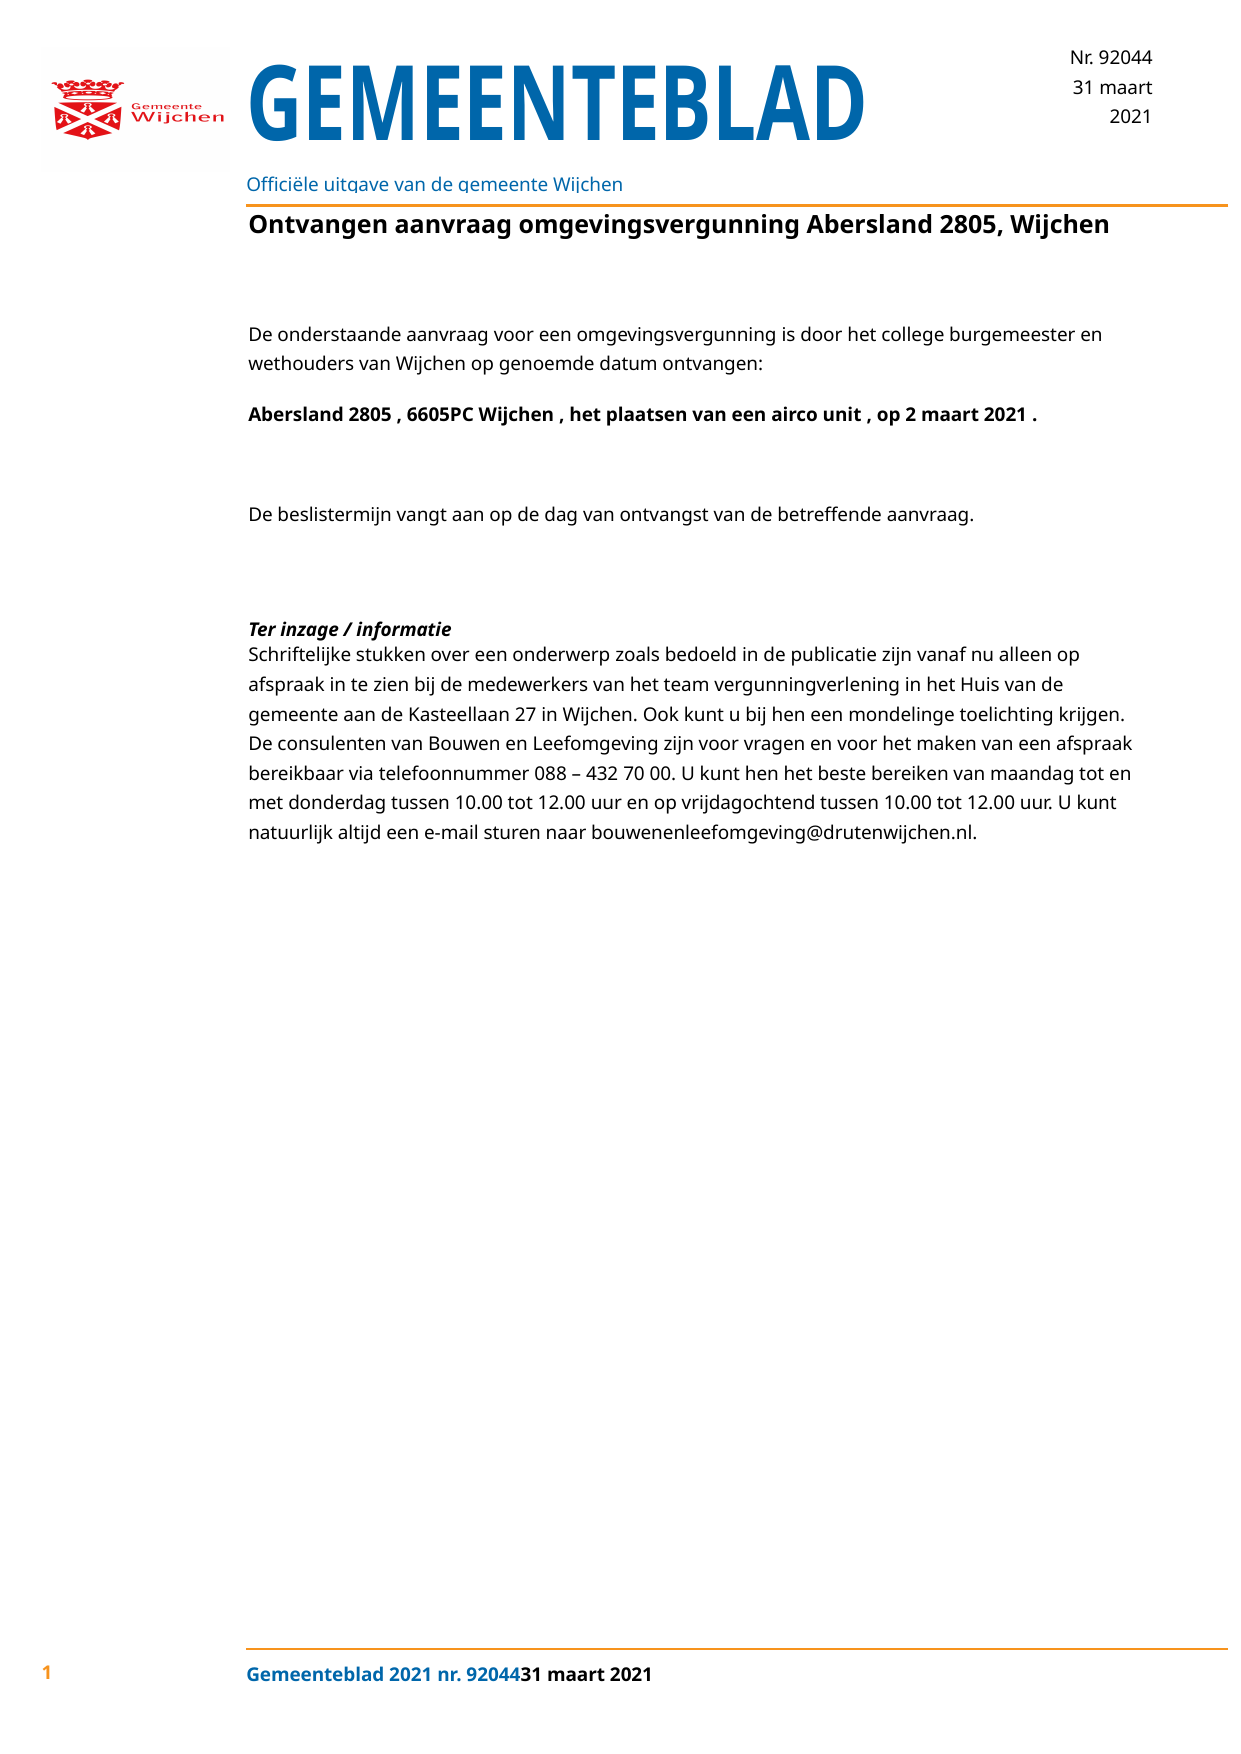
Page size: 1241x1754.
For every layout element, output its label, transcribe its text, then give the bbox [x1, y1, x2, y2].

text Schriftelijke stukken over een onderwerp zoals bedoeld in de publicatie zijn vanaf nu alleen op afspraak in te zien bij de medewerkers van het team vergunningverlening in het Huis van de gemeente aan de Kasteellaan 27 in Wijchen. Ook kunt u bij hen een mondelinge toelichting krijgen. De consulenten van Bouwen en Leefomgeving zijn voor vragen en voor het maken van een afspraak bereikbaar via telefoonnummer 088 – 432 70 00. U kunt hen het beste bereiken van maandag tot en met donderdag tussen 10.00 tot 12.00 uur en op vrijdagochtend tussen 10.00 tot 12.00 uur. U kunt natuurlijk altijd een e-mail sturen naar bouwenenleefomgeving@drutenwijchen.nl. [248, 642, 1152, 845]
text De onderstaande aanvraag voor een omgevingsvergunning is door het college burgemeester en wethouders van Wijchen op genoemde datum ontvangen: [248, 321, 1152, 376]
picture [41, 47, 231, 172]
text Ter inzage / informatie [248, 616, 1152, 642]
text Ontvangen aanvraag omgevingsvergunning Abersland 2805, Wijchen [248, 207, 1152, 241]
text De beslistermijn vangt aan op de dag van ontvangst van de betreffende aanvraag. [248, 502, 1152, 527]
text Abersland 2805 , 6605PC Wijchen , het plaatsen van een airco unit , op 2 maart 2021 . [248, 401, 1152, 426]
